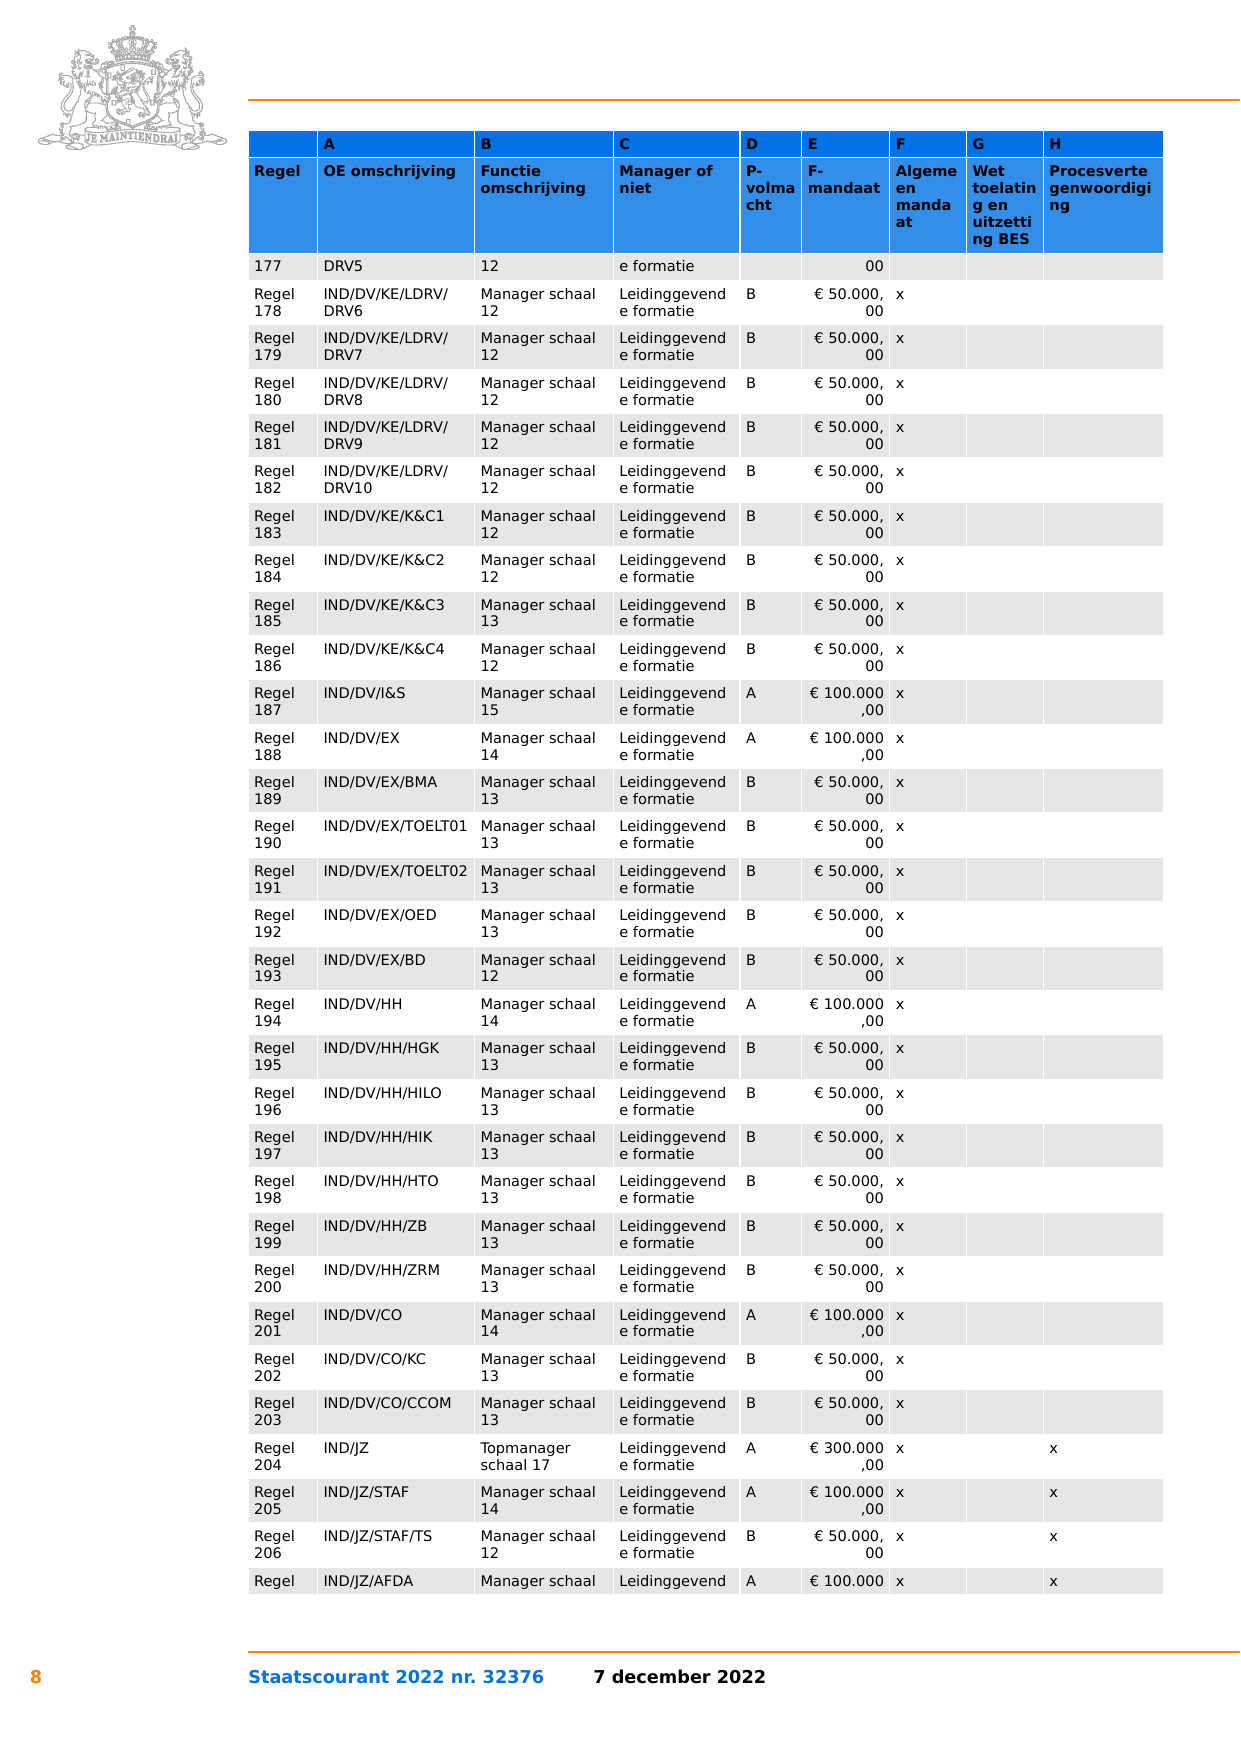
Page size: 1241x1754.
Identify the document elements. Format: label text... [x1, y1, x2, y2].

table_cell x [1044, 1479, 1163, 1522]
table_cell € 100.000,00 [802, 991, 889, 1034]
table_cell B [741, 325, 801, 369]
table_cell Regel 189 [249, 769, 317, 812]
table_cell Regel 183 [249, 503, 317, 546]
table_cell [1044, 769, 1163, 812]
table_cell € 100.000,00 [802, 725, 889, 768]
table_cell Manager schaal 13 [475, 1035, 613, 1079]
table_cell x [890, 325, 966, 369]
table_cell x [890, 1035, 966, 1079]
table_cell [1044, 414, 1163, 457]
table_cell Regel 188 [249, 725, 317, 768]
table_cell Leidinggevende formatie [614, 858, 739, 901]
table_cell B [741, 1080, 801, 1123]
table_cell Manager schaal 14 [475, 1302, 613, 1345]
table_cell [1044, 947, 1163, 990]
table_cell Regel 190 [249, 814, 317, 857]
table_cell [967, 1524, 1043, 1567]
table_cell € 50.000,00 [802, 769, 889, 812]
table_cell Regel 198 [249, 1169, 317, 1212]
table_cell B [741, 1213, 801, 1256]
table_cell IND/DV/KE/LDRV/DRV8 [318, 370, 474, 413]
table_cell [1044, 459, 1163, 502]
table_cell IND/DV/HH/HILO [318, 1080, 474, 1123]
table_cell [1044, 503, 1163, 546]
table_cell Manager schaal 12 [475, 281, 613, 324]
table_cell Regel 200 [249, 1257, 317, 1301]
table_cell [1044, 1257, 1163, 1301]
table_cell Leidinggevende formatie [614, 1302, 739, 1345]
table_cell IND/DV/HH/ZB [318, 1213, 474, 1256]
table_cell Manager schaal 13 [475, 1080, 613, 1123]
table_cell [967, 1568, 1043, 1594]
table_cell IND/DV/I&S [318, 680, 474, 724]
table_cell Leidinggevende formatie [614, 325, 739, 369]
table_cell IND/JZ [318, 1435, 474, 1478]
table_cell Topmanager schaal 17 [475, 1435, 613, 1478]
table_cell [1044, 1169, 1163, 1212]
table_cell € 50.000,00 [802, 547, 889, 591]
table_cell Leidinggevende formatie [614, 1435, 739, 1478]
table_cell [967, 769, 1043, 812]
table_cell € 50.000,00 [802, 1124, 889, 1167]
table_cell B [741, 459, 801, 502]
table_cell Leidinggevende formatie [614, 814, 739, 857]
table_header H [1044, 131, 1163, 157]
table_cell [967, 547, 1043, 591]
table_cell B [741, 902, 801, 946]
table_cell Leidinggevende formatie [614, 636, 739, 679]
table_cell € 100.000,00 [802, 1479, 889, 1522]
table_cell IND/JZ/STAF/TS [318, 1524, 474, 1567]
table_cell [967, 1302, 1043, 1345]
table_cell € 50.000,00 [802, 1390, 889, 1434]
table_cell Manager schaal 12 [475, 503, 613, 546]
table_cell IND/DV/CO/CCOM [318, 1390, 474, 1434]
table_cell [1044, 325, 1163, 369]
table_cell A [741, 1479, 801, 1522]
table_cell Regel 201 [249, 1302, 317, 1345]
table_cell [967, 1346, 1043, 1389]
table_cell B [741, 370, 801, 413]
table_cell Regel 187 [249, 680, 317, 724]
table_cell x [890, 636, 966, 679]
table_cell Manager schaal 14 [475, 1479, 613, 1522]
table_cell IND/DV/KE/LDRV/DRV10 [318, 459, 474, 502]
table_cell x [890, 1124, 966, 1167]
table_cell [967, 254, 1043, 280]
table_cell Manager schaal 14 [475, 991, 613, 1034]
table_cell Regel 203 [249, 1390, 317, 1434]
table_cell x [890, 281, 966, 324]
table_cell x [890, 414, 966, 457]
table_cell 177 [249, 254, 317, 280]
table_cell IND/DV/CO [318, 1302, 474, 1345]
table_cell Manager schaal 12 [475, 1524, 613, 1567]
table_cell A [741, 725, 801, 768]
table_cell Manager schaal 14 [475, 725, 613, 768]
table_cell Manager schaal 13 [475, 769, 613, 812]
table_cell Manager schaal 13 [475, 1346, 613, 1389]
table_cell Regel 181 [249, 414, 317, 457]
table_cell B [741, 947, 801, 990]
table_cell [1044, 814, 1163, 857]
table_cell Regel 199 [249, 1213, 317, 1256]
table_cell Leidinggevend [614, 1568, 739, 1594]
table_cell € 100.000 [802, 1568, 889, 1594]
table_cell Manager schaal 13 [475, 1257, 613, 1301]
table_cell B [741, 1169, 801, 1212]
table_cell Manager schaal 13 [475, 1124, 613, 1167]
table_cell Leidinggevende formatie [614, 1213, 739, 1256]
table_cell Manager schaal 13 [475, 858, 613, 901]
table_cell [967, 503, 1043, 546]
table_cell € 100.000,00 [802, 1302, 889, 1345]
table_cell B [741, 547, 801, 591]
table_cell Leidinggevende formatie [614, 991, 739, 1034]
table_cell Leidinggevende formatie [614, 503, 739, 546]
table_cell € 50.000,00 [802, 370, 889, 413]
table_cell [1044, 1346, 1163, 1389]
table_cell Regel 194 [249, 991, 317, 1034]
table_cell A [741, 680, 801, 724]
table_cell [967, 414, 1043, 457]
table_cell x [890, 725, 966, 768]
table_cell Manager schaal 12 [475, 414, 613, 457]
table_header G [967, 131, 1043, 157]
table_cell B [741, 814, 801, 857]
table_cell IND/DV/HH/HTO [318, 1169, 474, 1212]
table_cell € 50.000,00 [802, 947, 889, 990]
table_cell x [890, 592, 966, 635]
table_cell Manager schaal 12 [475, 370, 613, 413]
table_cell Manager schaal 13 [475, 902, 613, 946]
table_cell [967, 858, 1043, 901]
table_cell € 50.000,00 [802, 1257, 889, 1301]
table_cell x [890, 370, 966, 413]
table_cell Leidinggevende formatie [614, 1479, 739, 1522]
table_cell IND/DV/HH/HIK [318, 1124, 474, 1167]
table_cell P-volmacht [741, 158, 801, 253]
table_cell Leidinggevende formatie [614, 547, 739, 591]
table_cell x [890, 1257, 966, 1301]
table_cell € 50.000,00 [802, 325, 889, 369]
table_cell IND/DV/CO/KC [318, 1346, 474, 1389]
table_cell [967, 1080, 1043, 1123]
table_cell [1044, 1124, 1163, 1167]
table_cell Leidinggevende formatie [614, 680, 739, 724]
table_cell B [741, 1257, 801, 1301]
table_cell € 50.000,00 [802, 503, 889, 546]
table_cell 00 [802, 254, 889, 280]
table_cell Leidinggevende formatie [614, 1035, 739, 1079]
table_cell IND/DV/KE/LDRV/DRV6 [318, 281, 474, 324]
table_cell [1044, 1302, 1163, 1345]
table_header B [475, 131, 613, 157]
table_cell x [890, 991, 966, 1034]
table_cell [967, 680, 1043, 724]
table_cell [1044, 254, 1163, 280]
table_cell B [741, 769, 801, 812]
table_cell [967, 1169, 1043, 1212]
table_cell x [890, 1302, 966, 1345]
table_cell Procesvertegenwoordiging [1044, 158, 1163, 253]
table_cell [967, 459, 1043, 502]
table_cell IND/DV/KE/K&C1 [318, 503, 474, 546]
table_cell B [741, 1346, 801, 1389]
table_cell [1044, 725, 1163, 768]
table_cell IND/DV/KE/LDRV/DRV7 [318, 325, 474, 369]
table_cell € 50.000,00 [802, 636, 889, 679]
table_cell IND/JZ/AFDA [318, 1568, 474, 1594]
table_cell [1044, 902, 1163, 946]
table_cell [967, 636, 1043, 679]
table_cell [967, 1213, 1043, 1256]
table_cell € 50.000,00 [802, 592, 889, 635]
table_cell Leidinggevende formatie [614, 947, 739, 990]
table_cell Manager schaal 13 [475, 592, 613, 635]
table_cell IND/JZ/STAF [318, 1479, 474, 1522]
table_cell Manager schaal 12 [475, 947, 613, 990]
table_cell [967, 370, 1043, 413]
table_cell IND/DV/EX/TOELT02 [318, 858, 474, 901]
table_cell Leidinggevende formatie [614, 1346, 739, 1389]
table_cell Algemeen mandaat [890, 158, 966, 253]
table_cell Manager schaal 12 [475, 459, 613, 502]
table_cell [967, 725, 1043, 768]
table_cell B [741, 503, 801, 546]
table_cell Leidinggevende formatie [614, 370, 739, 413]
table_cell A [741, 1435, 801, 1478]
table_cell B [741, 1035, 801, 1079]
table_cell IND/DV/HH [318, 991, 474, 1034]
table_cell [967, 592, 1043, 635]
table_cell € 50.000,00 [802, 858, 889, 901]
table_cell [741, 254, 801, 280]
table_cell x [890, 1479, 966, 1522]
table_cell Regel 206 [249, 1524, 317, 1567]
table_cell [967, 947, 1043, 990]
table_cell Manager schaal 12 [475, 636, 613, 679]
table_cell € 50.000,00 [802, 1346, 889, 1389]
table_cell F-mandaat [802, 158, 889, 253]
table_cell [967, 902, 1043, 946]
table_cell € 50.000,00 [802, 1213, 889, 1256]
table_cell B [741, 858, 801, 901]
table_cell DRV5 [318, 254, 474, 280]
table_cell [967, 991, 1043, 1034]
table_cell B [741, 592, 801, 635]
table_cell x [890, 1346, 966, 1389]
table_cell IND/DV/EX/BMA [318, 769, 474, 812]
table_cell x [890, 769, 966, 812]
table_cell [1044, 1390, 1163, 1434]
table_cell [890, 254, 966, 280]
table_cell Manager schaal 12 [475, 547, 613, 591]
table_header E [802, 131, 889, 157]
table_cell Regel 186 [249, 636, 317, 679]
table_cell € 50.000,00 [802, 1524, 889, 1567]
table_cell Leidinggevende formatie [614, 281, 739, 324]
table_cell [1044, 858, 1163, 901]
table_cell IND/DV/KE/K&C3 [318, 592, 474, 635]
table_cell 12 [475, 254, 613, 280]
table_cell € 50.000,00 [802, 814, 889, 857]
picture [38, 25, 227, 150]
table_cell € 50.000,00 [802, 459, 889, 502]
table_cell Functie omschrijving [475, 158, 613, 253]
table_cell B [741, 1390, 801, 1434]
table_cell Leidinggevende formatie [614, 1124, 739, 1167]
table_cell x [890, 1568, 966, 1594]
table_cell [967, 1479, 1043, 1522]
table_cell Leidinggevende formatie [614, 902, 739, 946]
table_cell Manager of niet [614, 158, 739, 253]
table_cell x [890, 814, 966, 857]
table_cell x [890, 547, 966, 591]
table_cell x [890, 1169, 966, 1212]
table_cell Leidinggevende formatie [614, 1169, 739, 1212]
table_cell Regel 191 [249, 858, 317, 901]
table_cell Regel 195 [249, 1035, 317, 1079]
table_cell Leidinggevende formatie [614, 592, 739, 635]
table_cell [1044, 1080, 1163, 1123]
table_cell Leidinggevende formatie [614, 414, 739, 457]
table_cell Manager schaal 12 [475, 325, 613, 369]
table_cell Regel 202 [249, 1346, 317, 1389]
table_cell Manager schaal 13 [475, 1169, 613, 1212]
table_cell [1044, 991, 1163, 1034]
table_cell x [890, 1213, 966, 1256]
table_header D [741, 131, 801, 157]
table_cell [1044, 1035, 1163, 1079]
table_cell x [890, 1390, 966, 1434]
table_cell [1044, 281, 1163, 324]
table_cell Regel 197 [249, 1124, 317, 1167]
table_cell [1044, 1213, 1163, 1256]
table_cell IND/DV/HH/HGK [318, 1035, 474, 1079]
table_cell Manager schaal 13 [475, 1213, 613, 1256]
table_cell Manager schaal 13 [475, 1390, 613, 1434]
table_header C [614, 131, 739, 157]
table_cell B [741, 414, 801, 457]
table_cell A [741, 1302, 801, 1345]
table_cell [1044, 592, 1163, 635]
table_cell B [741, 281, 801, 324]
table_cell B [741, 636, 801, 679]
table_cell x [890, 1524, 966, 1567]
table_cell Leidinggevende formatie [614, 1257, 739, 1301]
table_cell Leidinggevende formatie [614, 1524, 739, 1567]
table_cell Regel [249, 158, 317, 253]
table_cell IND/DV/EX/OED [318, 902, 474, 946]
table_cell [967, 1124, 1043, 1167]
table_cell Regel 205 [249, 1479, 317, 1522]
table_cell [1044, 370, 1163, 413]
table_cell A [741, 1568, 801, 1594]
table_cell € 50.000,00 [802, 902, 889, 946]
table_cell IND/DV/EX/TOELT01 [318, 814, 474, 857]
table_cell [967, 1390, 1043, 1434]
table_cell [967, 1435, 1043, 1478]
table_cell Manager schaal 15 [475, 680, 613, 724]
table_cell Regel 178 [249, 281, 317, 324]
table_cell B [741, 1524, 801, 1567]
table_cell e formatie [614, 254, 739, 280]
table_cell Regel [249, 1568, 317, 1594]
table_cell x [1044, 1568, 1163, 1594]
table_header F [890, 131, 966, 157]
table_cell Manager schaal [475, 1568, 613, 1594]
table_cell Leidinggevende formatie [614, 1390, 739, 1434]
table_cell [967, 1035, 1043, 1079]
table_cell Regel 184 [249, 547, 317, 591]
table_cell IND/DV/KE/K&C2 [318, 547, 474, 591]
table_cell Leidinggevende formatie [614, 725, 739, 768]
table_cell x [890, 858, 966, 901]
table_cell Regel 179 [249, 325, 317, 369]
table_cell A [741, 991, 801, 1034]
table_cell IND/DV/KE/LDRV/DRV9 [318, 414, 474, 457]
table_cell x [890, 459, 966, 502]
table_cell Leidinggevende formatie [614, 459, 739, 502]
table_cell x [890, 1435, 966, 1478]
table_cell € 100.000,00 [802, 680, 889, 724]
table_cell € 50.000,00 [802, 281, 889, 324]
table_cell x [890, 503, 966, 546]
table_cell Leidinggevende formatie [614, 769, 739, 812]
table_cell B [741, 1124, 801, 1167]
table_cell x [1044, 1435, 1163, 1478]
table_cell [967, 281, 1043, 324]
table_cell Regel 204 [249, 1435, 317, 1478]
table_cell € 300.000,00 [802, 1435, 889, 1478]
table_cell [1044, 636, 1163, 679]
table_cell Regel 196 [249, 1080, 317, 1123]
table_cell € 50.000,00 [802, 1035, 889, 1079]
table_cell [967, 1257, 1043, 1301]
table_cell [1044, 680, 1163, 724]
table_cell OE omschrijving [318, 158, 474, 253]
table_header A [318, 131, 474, 157]
table_cell Regel 192 [249, 902, 317, 946]
table_cell Regel 180 [249, 370, 317, 413]
table_cell IND/DV/KE/K&C4 [318, 636, 474, 679]
table_cell IND/DV/EX [318, 725, 474, 768]
table_cell x [1044, 1524, 1163, 1567]
table_cell IND/DV/EX/BD [318, 947, 474, 990]
table_cell x [890, 947, 966, 990]
table_cell € 50.000,00 [802, 414, 889, 457]
table_cell Regel 185 [249, 592, 317, 635]
table_cell Manager schaal 13 [475, 814, 613, 857]
table_cell x [890, 1080, 966, 1123]
table_cell IND/DV/HH/ZRM [318, 1257, 474, 1301]
table_cell Regel 193 [249, 947, 317, 990]
table_cell Leidinggevende formatie [614, 1080, 739, 1123]
table_cell Regel 182 [249, 459, 317, 502]
table_cell € 50.000,00 [802, 1169, 889, 1212]
table_cell Wet toelating en uitzetting BES [967, 158, 1043, 253]
table_cell [967, 325, 1043, 369]
table_header [249, 131, 317, 157]
table_cell [1044, 547, 1163, 591]
table_cell x [890, 680, 966, 724]
table_cell [967, 814, 1043, 857]
table_cell x [890, 902, 966, 946]
table_cell € 50.000,00 [802, 1080, 889, 1123]
